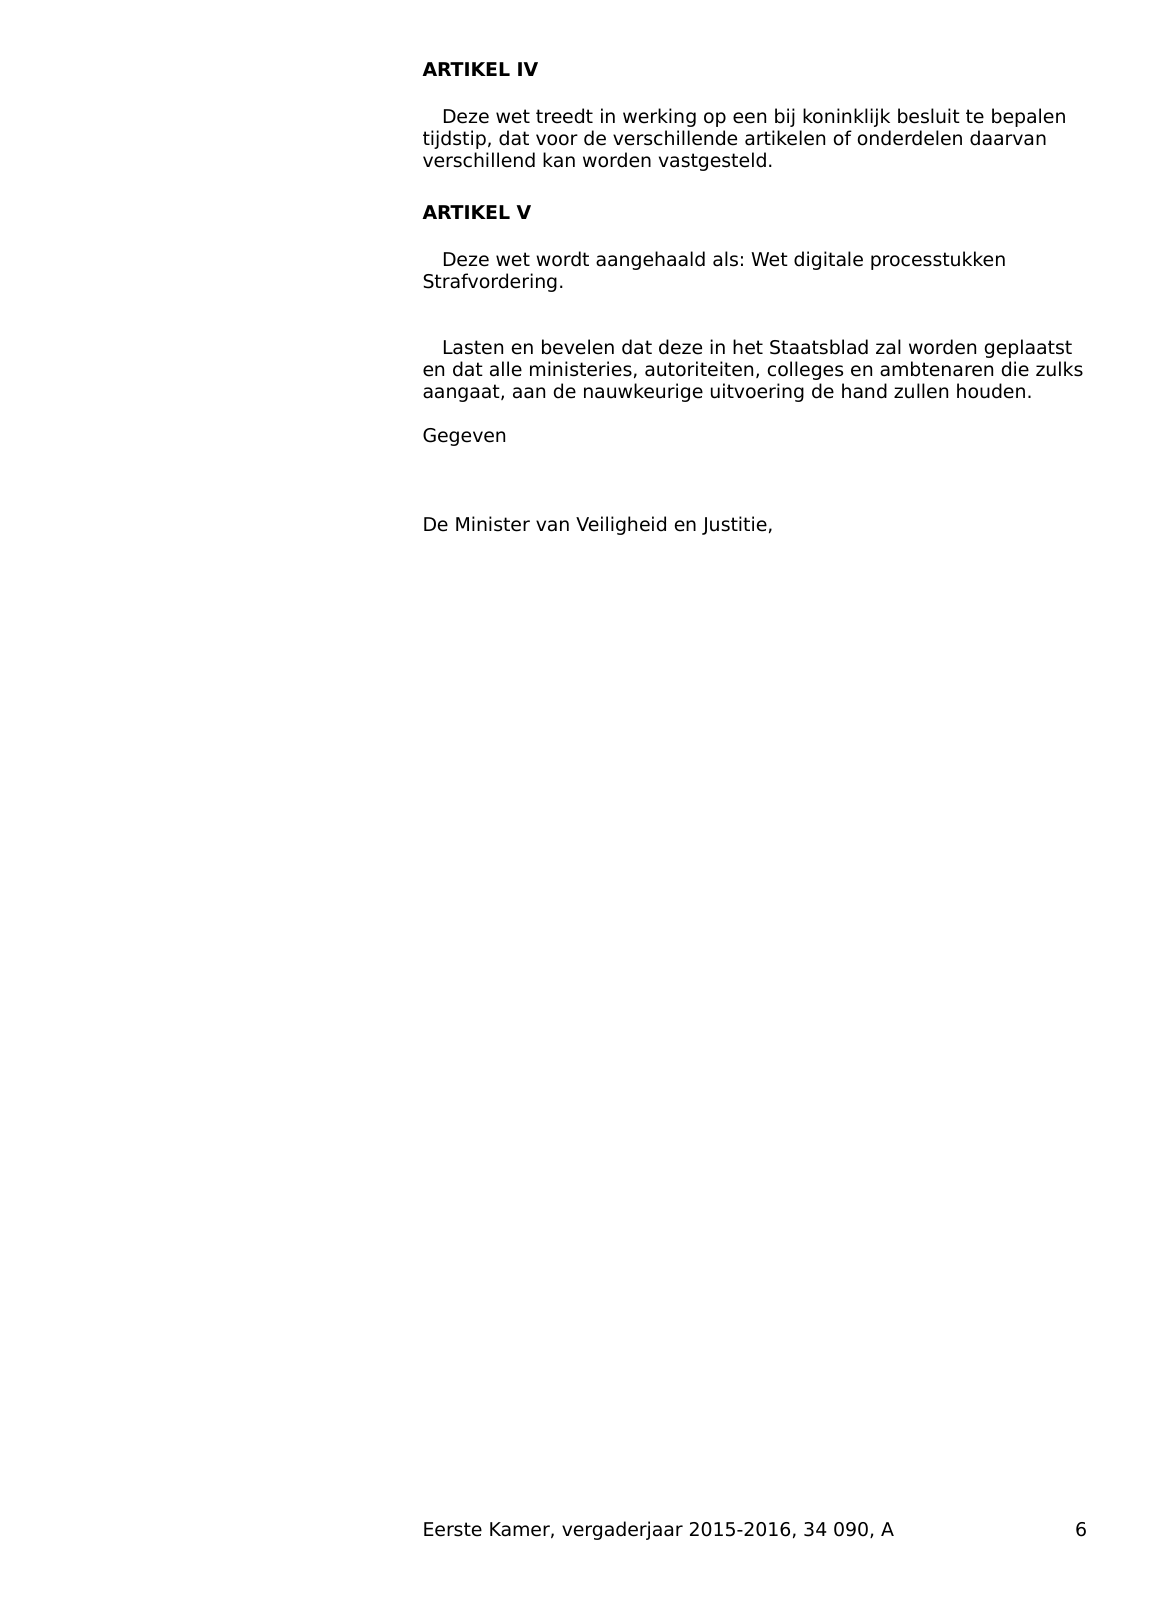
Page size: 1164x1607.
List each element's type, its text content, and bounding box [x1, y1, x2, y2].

text Gegeven [422, 425, 1087, 447]
text De Minister van Veiligheid en Justitie, [422, 514, 1087, 536]
subtitle ARTIKEL IV [422, 59, 1087, 81]
text Deze wet wordt aangehaald als: Wet digitale processtukken Strafvordering. [422, 249, 1087, 293]
text Deze wet treedt in werking op een bij koninklijk besluit te bepalen tijdstip, dat voor de verschillende artikelen of onderdelen daarvan verschillend kan worden vastgesteld. [422, 106, 1087, 172]
text Lasten en bevelen dat deze in het Staatsblad zal worden geplaatst en dat alle ministeries, autoriteiten, colleges en ambtenaren die zulks aangaat, aan de nauwkeurige uitvoering de hand zullen houden. [422, 337, 1087, 403]
subtitle ARTIKEL V [422, 202, 1087, 224]
